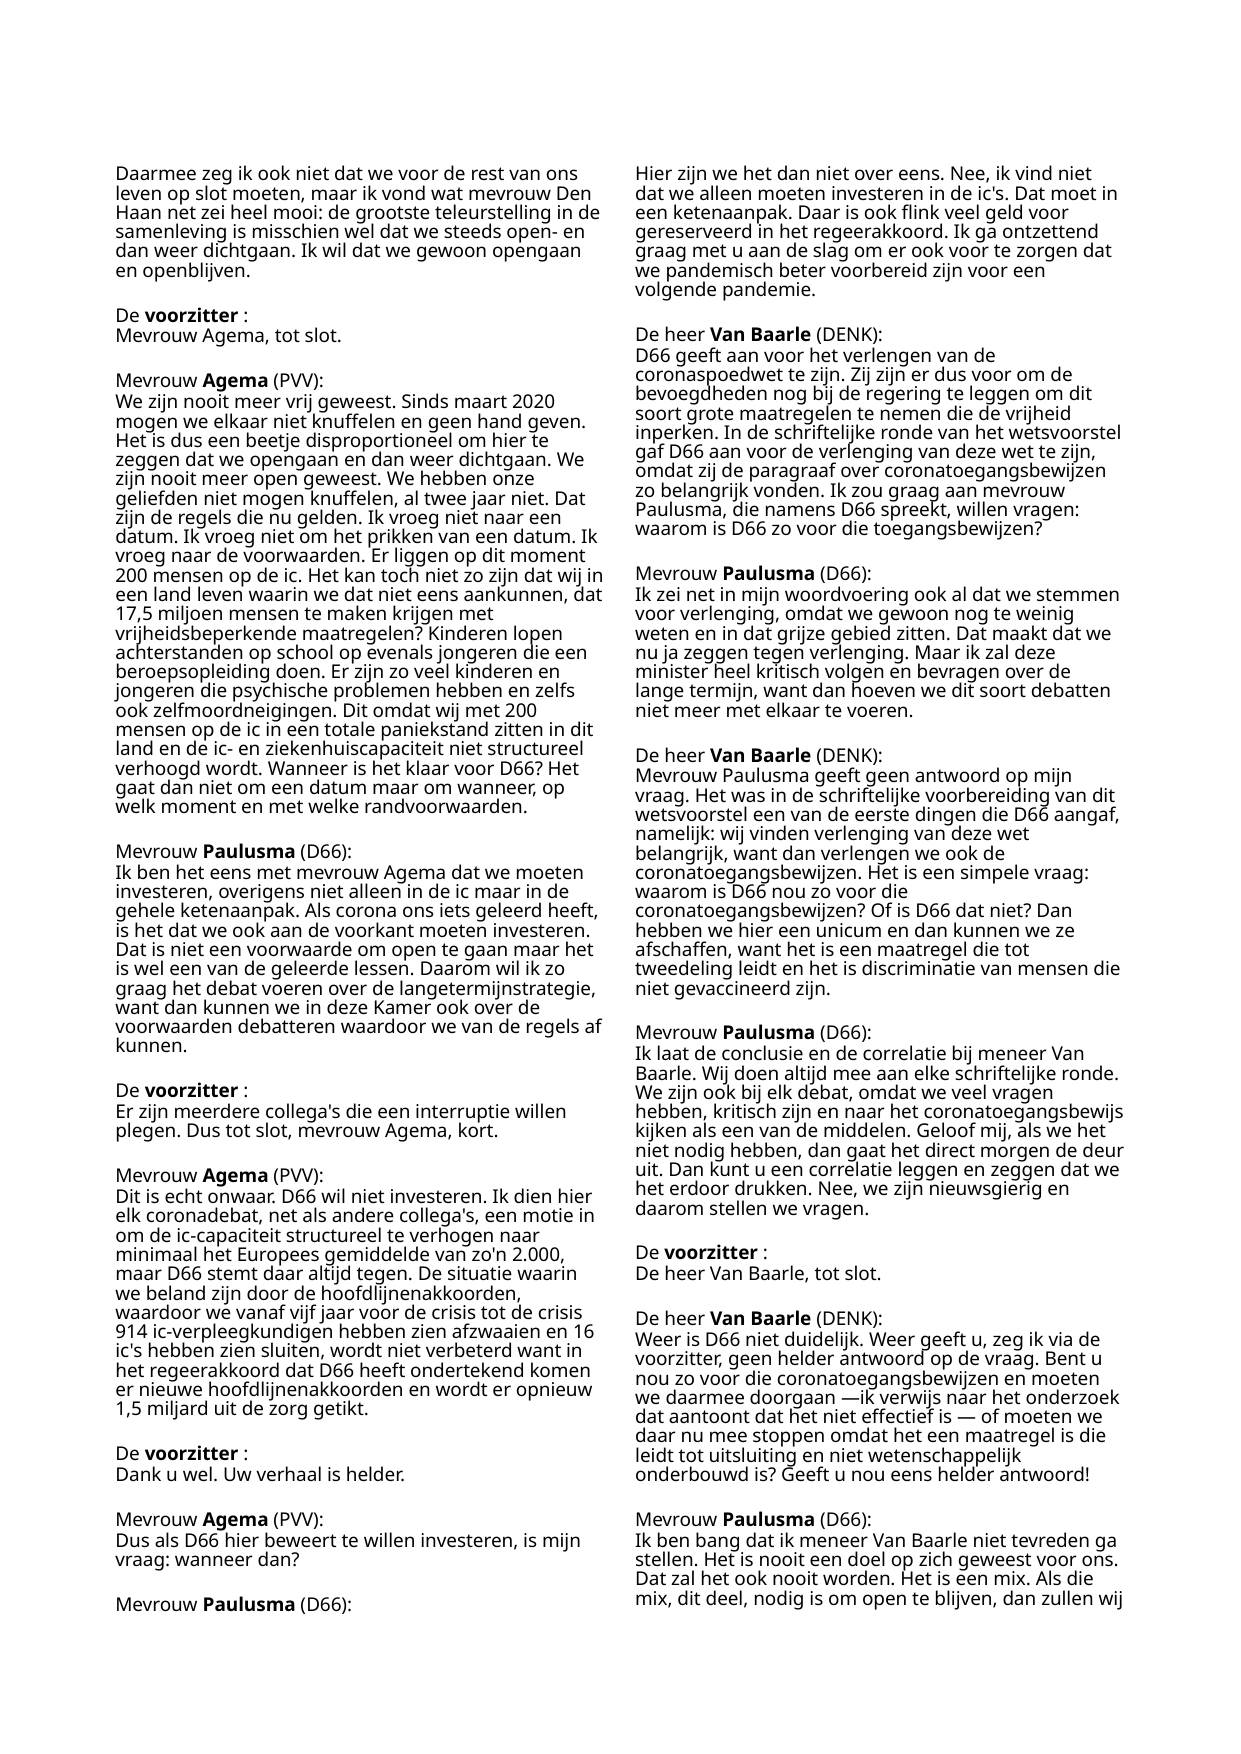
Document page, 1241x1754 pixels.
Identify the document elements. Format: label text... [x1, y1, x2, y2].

text Mevrouw Paulusma geeft geen antwoord op mijn vraag. Het was in de schriftelijke voorbereiding van dit wetsvoorstel een van de eerste dingen die D66 aangaf, namelijk: wij vinden verlenging van deze wet belangrijk, want dan verlengen we ook de coronatoegangsbewijzen. Het is een simpele vraag: waarom is D66 nou zo voor die coronatoegangsbewijzen? Of is D66 dat niet? Dan hebben we hier een unicum en dan kunnen we ze afschaffen, want het is een maatregel die tot tweedeling leidt en het is discriminatie van mensen die niet gevaccineerd zijn. [635, 767, 1125, 999]
text Mevrouw Paulusma (D66): [115, 838, 605, 864]
text Mevrouw Paulusma (D66): [635, 1019, 1125, 1045]
text Ik ben het eens met mevrouw Agema dat we moeten investeren, overigens niet alleen in de ic maar in de gehele ketenaanpak. Als corona ons iets geleerd heeft, is het dat we ook aan de voorkant moeten investeren. Dat is niet een voorwaarde om open te gaan maar het is wel een van de geleerde lessen. Daarom wil ik zo graag het debat voeren over de langetermijnstrategie, want dan kunnen we in deze Kamer ook over de voorwaarden debatteren waardoor we van de regels af kunnen. [115, 864, 605, 1057]
text Dank u wel. Uw verhaal is helder. [115, 1466, 605, 1485]
text Ik zei net in mijn woordvoering ook al dat we stemmen voor verlenging, omdat we gewoon nog te weinig weten en in dat grijze gebied zitten. Dat maakt dat we nu ja zeggen tegen verlenging. Maar ik zal deze minister heel kritisch volgen en bevragen over de lange termijn, want dan hoeven we dit soort debatten niet meer met elkaar te voeren. [635, 586, 1125, 721]
text Mevrouw Agema (PVV): [115, 1162, 605, 1188]
text De voorzitter : [115, 302, 605, 327]
text Mevrouw Agema (PVV): [115, 368, 605, 393]
text De heer Van Baarle, tot slot. [635, 1265, 1125, 1284]
text Er zijn meerdere collega's die een interruptie willen plegen. Dus tot slot, mevrouw Agema, kort. [115, 1103, 605, 1142]
text Mevrouw Agema, tot slot. [115, 327, 605, 347]
text We zijn nooit meer vrij geweest. Sinds maart 2020 mogen we elkaar niet knuffelen en geen hand geven. Het is dus een beetje disproportioneel om hier te zeggen dat we opengaan en dan weer dichtgaan. We zijn nooit meer open geweest. We hebben onze geliefden niet mogen knuffelen, al twee jaar niet. Dat zijn de regels die nu gelden. Ik vroeg niet naar een datum. Ik vroeg niet om het prikken van een datum. Ik vroeg naar de voorwaarden. Er liggen op dit moment 200 mensen op de ic. Het kan toch niet zo zijn dat wij in een land leven waarin we dat niet eens aankunnen, dat 17,5 miljoen mensen te maken krijgen met vrijheidsbeperkende maatregelen? Kinderen lopen achterstanden op school op evenals jongeren die een beroepsopleiding doen. Er zijn zo veel kinderen en jongeren die psychische problemen hebben en zelfs ook zelfmoordneigingen. Dit omdat wij met 200 mensen op de ic in een totale paniekstand zitten in dit land en de ic- en ziekenhuiscapaciteit niet structureel verhoogd wordt. Wanneer is het klaar voor D66? Het gaat dan niet om een datum maar om wanneer, op welk moment en met welke randvoorwaarden. [115, 393, 605, 817]
text Mevrouw Paulusma (D66): [635, 560, 1125, 586]
text Dus als D66 hier beweert te willen investeren, is mijn vraag: wanneer dan? [115, 1532, 605, 1570]
text Dit is echt onwaar. D66 wil niet investeren. Ik dien hier elk coronadebat, net als andere collega's, een motie in om de ic-capaciteit structureel te verhogen naar minimaal het Europees gemiddelde van zo'n 2.000, maar D66 stemt daar altijd tegen. De situatie waarin we beland zijn door de hoofdlijnenakkoorden, waardoor we vanaf vijf jaar voor de crisis tot de crisis 914 ic-verpleegkundigen hebben zien afzwaaien en 16 ic's hebben zien sluiten, wordt niet verbeterd want in het regeerakkoord dat D66 heeft ondertekend komen er nieuwe hoofdlijnenakkoorden en wordt er opnieuw 1,5 miljard uit de zorg getikt. [115, 1188, 605, 1419]
text Mevrouw Paulusma (D66): [115, 1591, 605, 1617]
text Ik laat de conclusie en de correlatie bij meneer Van Baarle. Wij doen altijd mee aan elke schriftelijke ronde. We zijn ook bij elk debat, omdat we veel vragen hebben, kritisch zijn en naar het coronatoegangsbewijs kijken als een van de middelen. Geloof mij, als we het niet nodig hebben, dan gaat het direct morgen de deur uit. Dan kunt u een correlatie leggen en zeggen dat we het erdoor drukken. Nee, we zijn nieuwsgierig en daarom stellen we vragen. [635, 1045, 1125, 1219]
text De heer Van Baarle (DENK): [635, 321, 1125, 347]
text De voorzitter : [115, 1077, 605, 1103]
text Hier zijn we het dan niet over eens. Nee, ik vind niet dat we alleen moeten investeren in de ic's. Dat moet in een ketenaanpak. Daar is ook flink veel geld voor gereserveerd in het regeerakkoord. Ik ga ontzettend graag met u aan de slag om er ook voor te zorgen dat we pandemisch beter voorbereid zijn voor een volgende pandemie. [635, 165, 1125, 300]
text De voorzitter : [115, 1440, 605, 1466]
text Weer is D66 niet duidelijk. Weer geeft u, zeg ik via de voorzitter, geen helder antwoord op de vraag. Bent u nou zo voor die coronatoegangsbewijzen en moeten we daarmee doorgaan —ik verwijs naar het onderzoek dat aantoont dat het niet effectief is — of moeten we daar nu mee stoppen omdat het een maatregel is die leidt tot uitsluiting en niet wetenschappelijk onderbouwd is? Geeft u nou eens helder antwoord! [635, 1331, 1125, 1485]
text D66 geeft aan voor het verlengen van de coronaspoedwet te zijn. Zij zijn er dus voor om de bevoegdheden nog bij de regering te leggen om dit soort grote maatregelen te nemen die de vrijheid inperken. In de schriftelijke ronde van het wetsvoorstel gaf D66 aan voor de verlenging van deze wet te zijn, omdat zij de paragraaf over coronatoegangsbewijzen zo belangrijk vonden. Ik zou graag aan mevrouw Paulusma, die namens D66 spreekt, willen vragen: waarom is D66 zo voor die toegangsbewijzen? [635, 347, 1125, 539]
text De heer Van Baarle (DENK): [635, 1305, 1125, 1331]
text Mevrouw Agema (PVV): [115, 1506, 605, 1532]
text Ik ben bang dat ik meneer Van Baarle niet tevreden ga stellen. Het is nooit een doel op zich geweest voor ons. Dat zal het ook nooit worden. Het is een mix. Als die mix, dit deel, nodig is om open te blijven, dan zullen wij [635, 1532, 1125, 1609]
text Daarmee zeg ik ook niet dat we voor de rest van ons leven op slot moeten, maar ik vond wat mevrouw Den Haan net zei heel mooi: de grootste teleurstelling in de samenleving is misschien wel dat we steeds open- en dan weer dichtgaan. Ik wil dat we gewoon opengaan en openblijven. [115, 165, 605, 281]
text De voorzitter : [635, 1239, 1125, 1265]
text Mevrouw Paulusma (D66): [635, 1506, 1125, 1532]
text De heer Van Baarle (DENK): [635, 742, 1125, 767]
